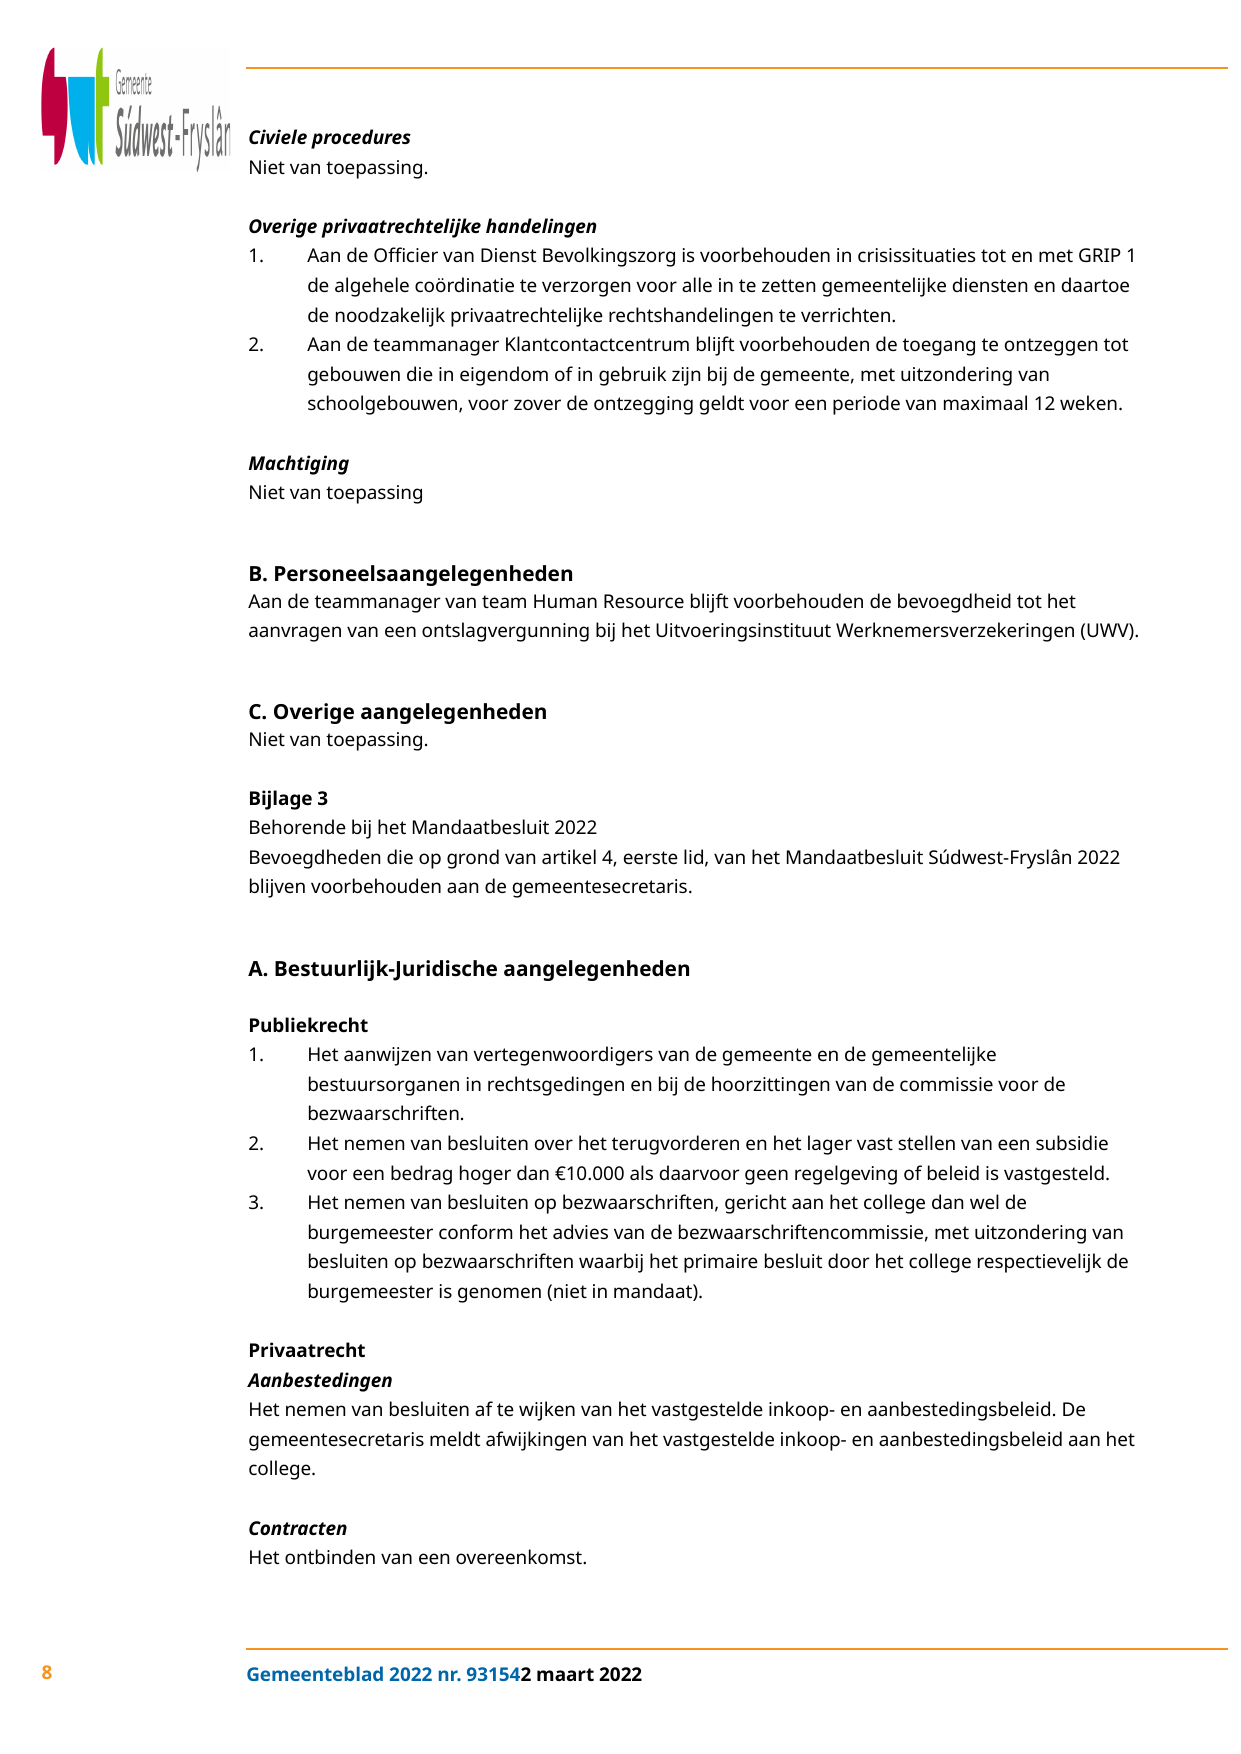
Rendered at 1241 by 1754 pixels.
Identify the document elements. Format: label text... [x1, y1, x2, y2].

text Niet van toepassing. [248, 154, 1152, 180]
text A. Bestuurlijk-Juridische aangelegenheden [248, 954, 1152, 982]
text Het ontbinden van een overeenkomst. [248, 1544, 1152, 1570]
list Het nemen van besluiten op bezwaarschriften, gericht aan het college dan wel de burgemeester conform het advies van de bezwaarschriftencommissie, met uitzondering van besluiten op bezwaarschriften waarbij het primaire besluit door het college respectievelijk de burgemeester is genomen (niet in mandaat). [248, 1189, 1152, 1304]
text Privaatrecht [248, 1337, 1152, 1363]
text Machtiging [248, 450, 1152, 476]
text Het nemen van besluiten af te wijken van het vastgestelde inkoop- en aanbestedingsbeleid. De gemeentesecretaris meldt afwijkingen van het vastgestelde inkoop- en aanbestedingsbeleid aan het college. [248, 1396, 1152, 1481]
text Aanbestedingen [248, 1367, 1152, 1392]
text Niet van toepassing [248, 479, 1152, 505]
list Het nemen van besluiten over het terugvorderen en het lager vast stellen van een subsidie voor een bedrag hoger dan €10.000 als daarvoor geen regelgeving of beleid is vastgesteld. [248, 1130, 1152, 1185]
text B. Personeelsaangelegenheden [248, 559, 1152, 588]
text Behorende bij het Mandaatbesluit 2022 [248, 814, 1152, 840]
text Niet van toepassing. [248, 726, 1152, 752]
text Bevoegdheden die op grond van artikel 4, eerste lid, van het Mandaatbesluit Súdwest-Fryslân 2022 blijven voorbehouden aan de gemeentesecretaris. [248, 844, 1152, 899]
list Aan de Officier van Dienst Bevolkingszorg is voorbehouden in crisissituaties tot en met GRIP 1 de algehele coördinatie te verzorgen voor alle in te zetten gemeentelijke diensten en daartoe de noodzakelijk privaatrechtelijke rechtshandelingen te verrichten. [248, 243, 1152, 328]
list Het aanwijzen van vertegenwoordigers van de gemeente en de gemeentelijke bestuursorganen in rechtsgedingen en bij de hoorzittingen van de commissie voor de bezwaarschriften. [248, 1041, 1152, 1126]
text Publiekrecht [248, 1012, 1152, 1037]
text C. Overige aangelegenheden [248, 697, 1152, 726]
list Aan de teammanager Klantcontactcentrum blijft voorbehouden de toegang te ontzeggen tot gebouwen die in eigendom of in gebruik zijn bij de gemeente, met uitzondering van schoolgebouwen, voor zover de ontzegging geldt voor een periode van maximaal 12 weken. [248, 331, 1152, 416]
text Contracten [248, 1515, 1152, 1540]
text Civiele procedures [248, 124, 1152, 150]
text Aan de teammanager van team Human Resource blijft voorbehouden de bevoegdheid tot het aanvragen van een ontslagvergunning bij het Uitvoeringsinstituut Werknemersverzekeringen (UWV). [248, 588, 1152, 643]
picture [41, 47, 231, 172]
text Bijlage 3 [248, 785, 1152, 811]
text Overige privaatrechtelijke handelingen [248, 213, 1152, 239]
